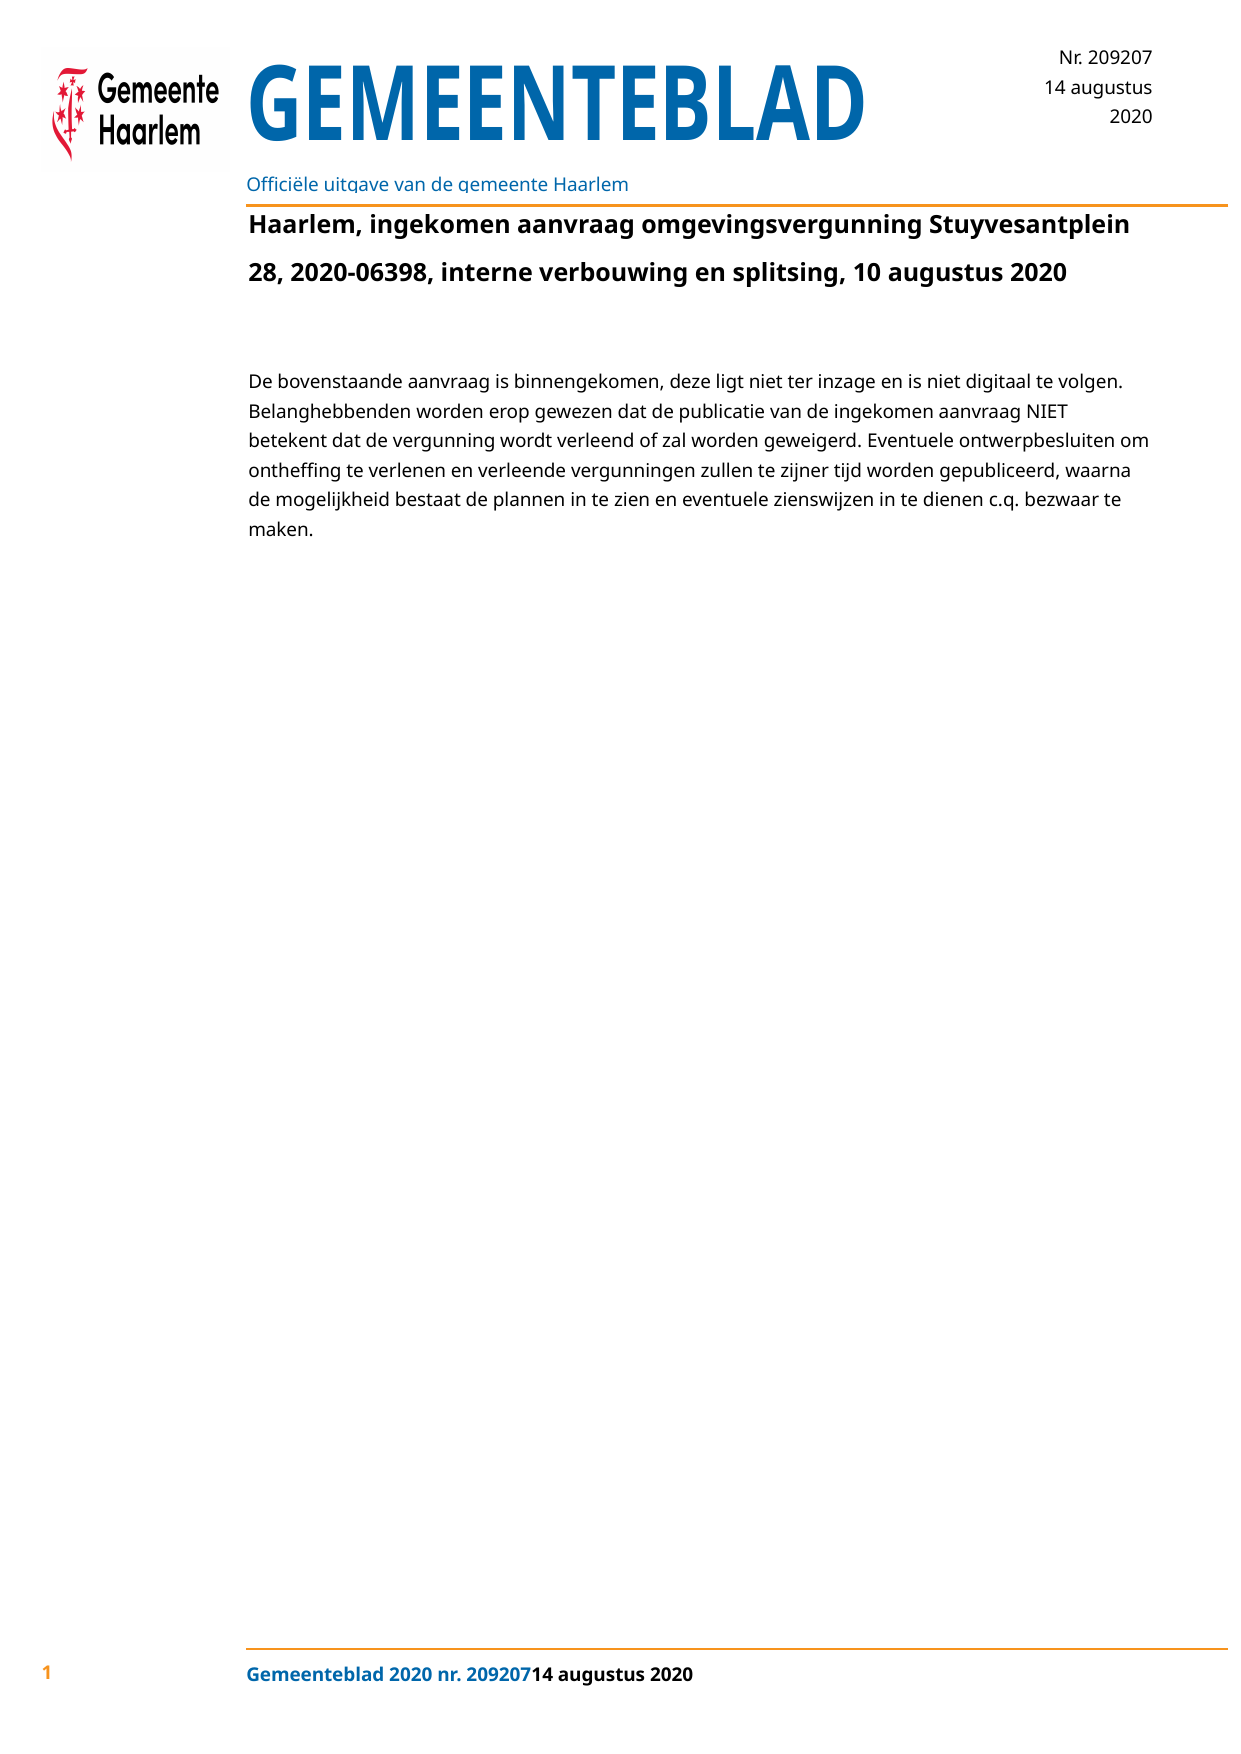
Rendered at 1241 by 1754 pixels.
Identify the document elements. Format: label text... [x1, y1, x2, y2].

picture [41, 47, 231, 172]
text De bovenstaande aanvraag is binnengekomen, deze ligt niet ter inzage en is niet digitaal te volgen. Belanghebbenden worden erop gewezen dat de publicatie van de ingekomen aanvraag NIET betekent dat de vergunning wordt verleend of zal worden geweigerd. Eventuele ontwerpbesluiten om ontheffing te verlenen en verleende vergunningen zullen te zijner tijd worden gepubliceerd, waarna de mogelijkheid bestaat de plannen in te zien en eventuele zienswijzen in te dienen c.q. bezwaar te maken. [248, 368, 1152, 542]
text Haarlem, ingekomen aanvraag omgevingsvergunning Stuyvesantplein 28, 2020-06398, interne verbouwing en splitsing, 10 augustus 2020 [248, 207, 1152, 288]
